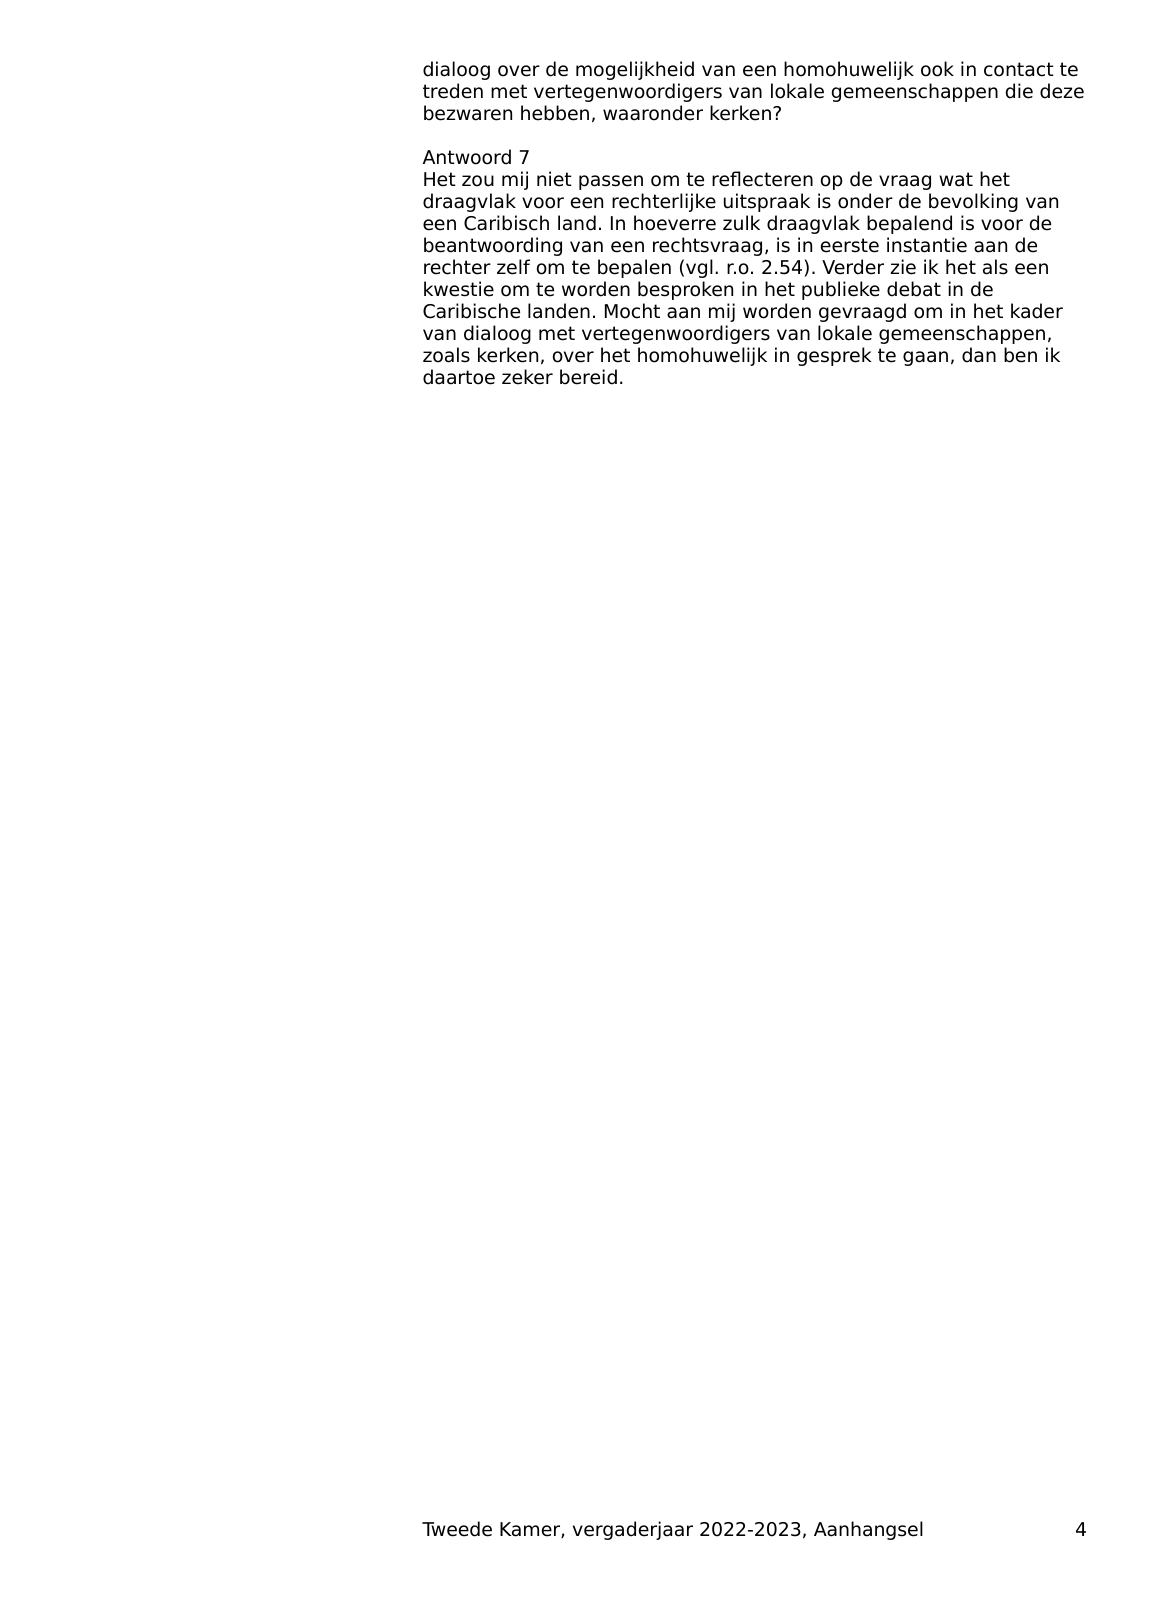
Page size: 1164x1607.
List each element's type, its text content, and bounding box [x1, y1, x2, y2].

text Het zou mij niet passen om te reflecteren op de vraag wat het draagvlak voor een rechterlijke uitspraak is onder de bevolking van een Caribisch land. In hoeverre zulk draagvlak bepalend is voor de beantwoording van een rechtsvraag, is in eerste instantie aan de rechter zelf om te bepalen (vgl. r.o. 2.54). Verder zie ik het als een kwestie om te worden besproken in het publieke debat in de Caribische landen. Mocht aan mij worden gevraagd om in het kader van dialoog met vertegenwoordigers van lokale gemeenschappen, zoals kerken, over het homohuwelijk in gesprek te gaan, dan ben ik daartoe zeker bereid. [422, 169, 1087, 389]
text Antwoord 7 [422, 147, 1087, 169]
text dialoog over de mogelijkheid van een homohuwelijk ook in contact te treden met vertegenwoordigers van lokale gemeenschappen die deze bezwaren hebben, waaronder kerken? [422, 59, 1087, 125]
